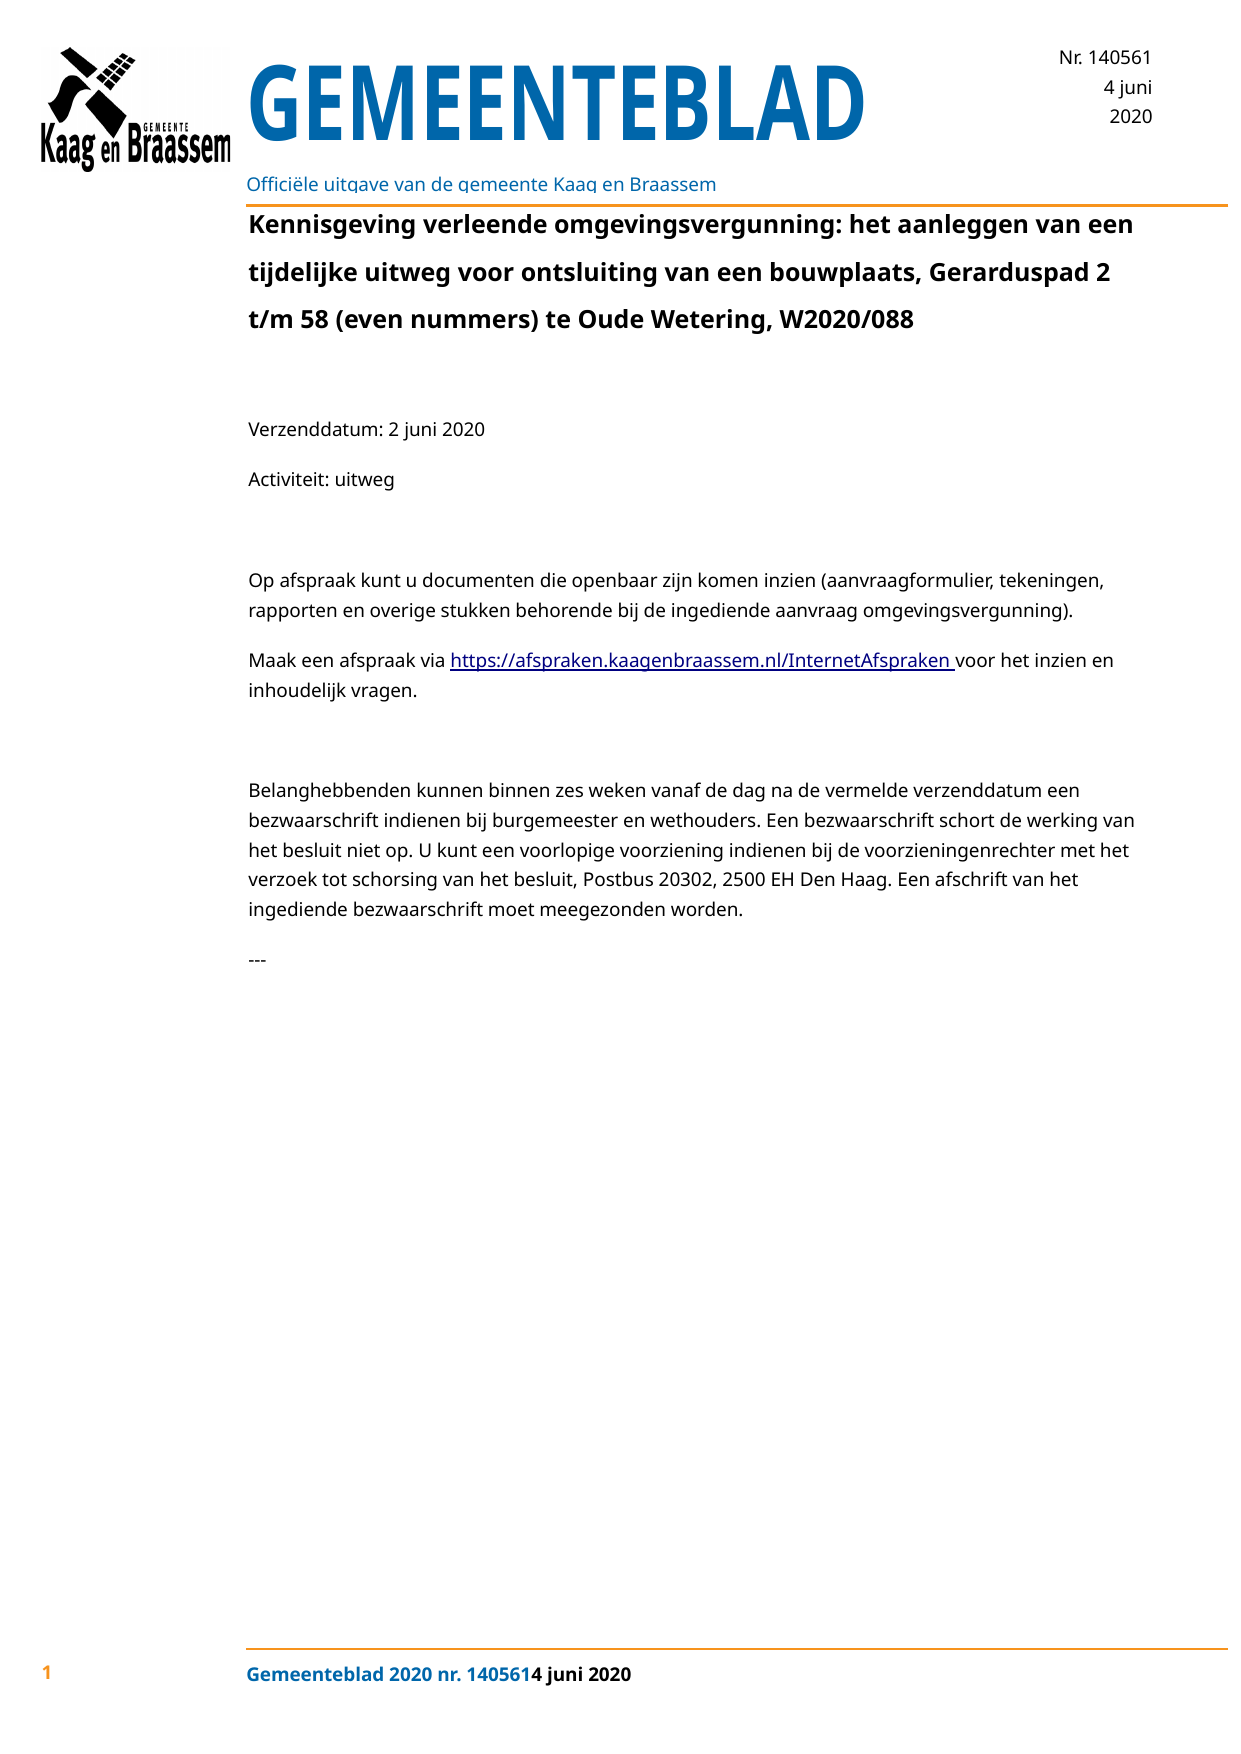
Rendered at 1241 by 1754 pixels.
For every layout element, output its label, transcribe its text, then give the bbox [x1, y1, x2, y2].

text Maak een afspraak via https://afspraken.kaagenbraassem.nl/InternetAfspraken voor het inzien en inhoudelijk vragen. [248, 647, 1152, 702]
text Activiteit: uitweg [248, 466, 1152, 492]
text Kennisgeving verleende omgevingsvergunning: het aanleggen van een tijdelijke uitweg voor ontsluiting van een bouwplaats, Gerarduspad 2 t/m 58 (even nummers) te Oude Wetering, W2020/088 [248, 207, 1152, 336]
text --- [248, 946, 1152, 972]
text Op afspraak kunt u documenten die openbaar zijn komen inzien (aanvraagformulier, tekeningen, rapporten en overige stukken behorende bij de ingediende aanvraag omgevingsvergunning). [248, 567, 1152, 622]
text Verzenddatum: 2 juni 2020 [248, 416, 1152, 442]
text Belanghebbenden kunnen binnen zes weken vanaf de dag na de vermelde verzenddatum een bezwaarschrift indienen bij burgemeester en wethouders. Een bezwaarschrift schort de werking van het besluit niet op. U kunt een voorlopige voorziening indienen bij de voorzieningenrechter met het verzoek tot schorsing van het besluit, Postbus 20302, 2500 EH Den Haag. Een afschrift van het ingediende bezwaarschrift moet meegezonden worden. [248, 778, 1152, 922]
picture [41, 47, 231, 172]
